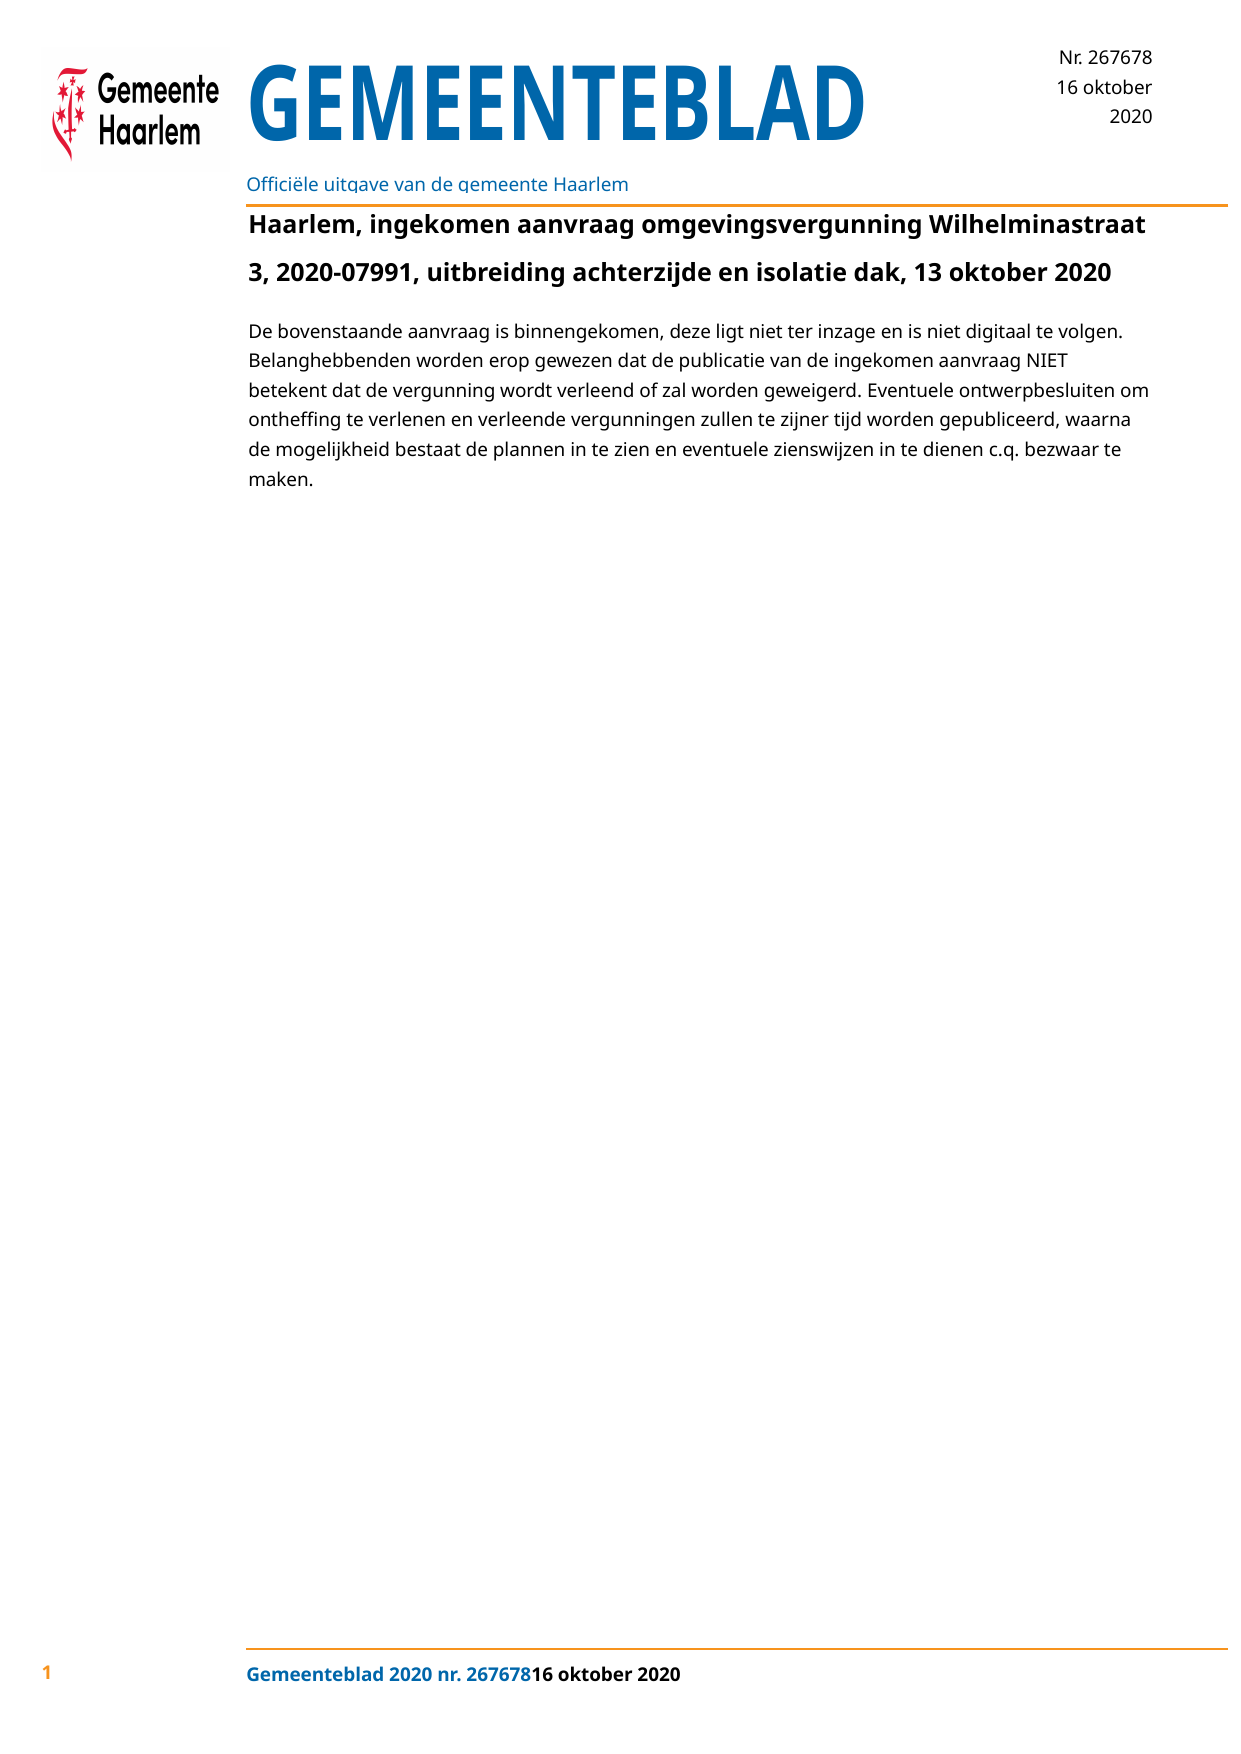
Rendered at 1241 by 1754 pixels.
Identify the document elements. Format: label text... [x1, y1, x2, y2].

text Haarlem, ingekomen aanvraag omgevingsvergunning Wilhelminastraat 3, 2020-07991, uitbreiding achterzijde en isolatie dak, 13 oktober 2020 [248, 207, 1152, 288]
picture [41, 47, 231, 172]
text De bovenstaande aanvraag is binnengekomen, deze ligt niet ter inzage en is niet digitaal te volgen. Belanghebbenden worden erop gewezen dat de publicatie van de ingekomen aanvraag NIET betekent dat de vergunning wordt verleend of zal worden geweigerd. Eventuele ontwerpbesluiten om ontheffing te verlenen en verleende vergunningen zullen te zijner tijd worden gepubliceerd, waarna de mogelijkheid bestaat de plannen in te zien en eventuele zienswijzen in te dienen c.q. bezwaar te maken. [248, 318, 1152, 492]
